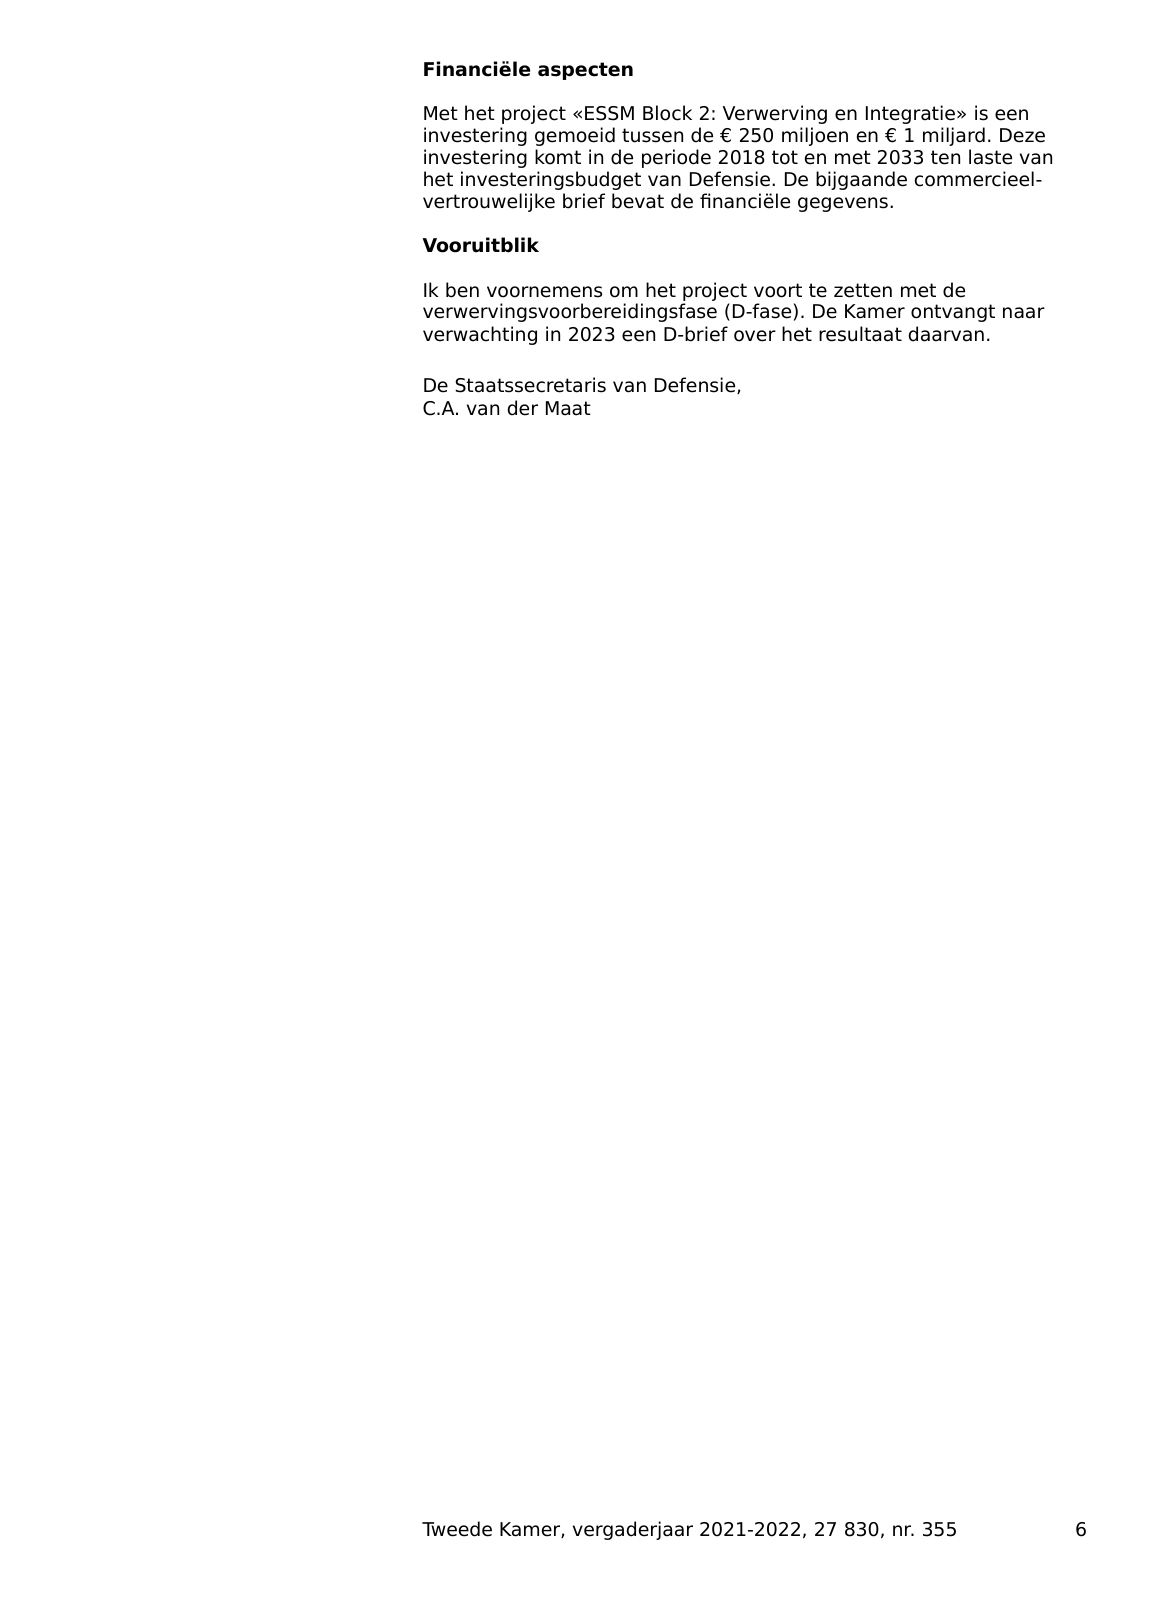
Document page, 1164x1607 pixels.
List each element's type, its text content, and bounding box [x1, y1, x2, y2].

text Met het project «ESSM Block 2: Verwerving en Integratie» is een investering gemoeid tussen de € 250 miljoen en € 1 miljard. Deze investering komt in de periode 2018 tot en met 2033 ten laste van het investeringsbudget van Defensie. De bijgaande commercieel-vertrouwelijke brief bevat de financiële gegevens. [422, 103, 1087, 213]
subtitle Vooruitblik [422, 235, 1087, 257]
subtitle Financiële aspecten [422, 59, 1087, 81]
text Ik ben voornemens om het project voort te zetten met de verwervingsvoorbereidingsfase (D-fase). De Kamer ontvangt naar verwachting in 2023 een D-brief over het resultaat daarvan. [422, 279, 1087, 345]
text De Staatssecretaris van Defensie, C.A. van der Maat [422, 375, 1087, 419]
